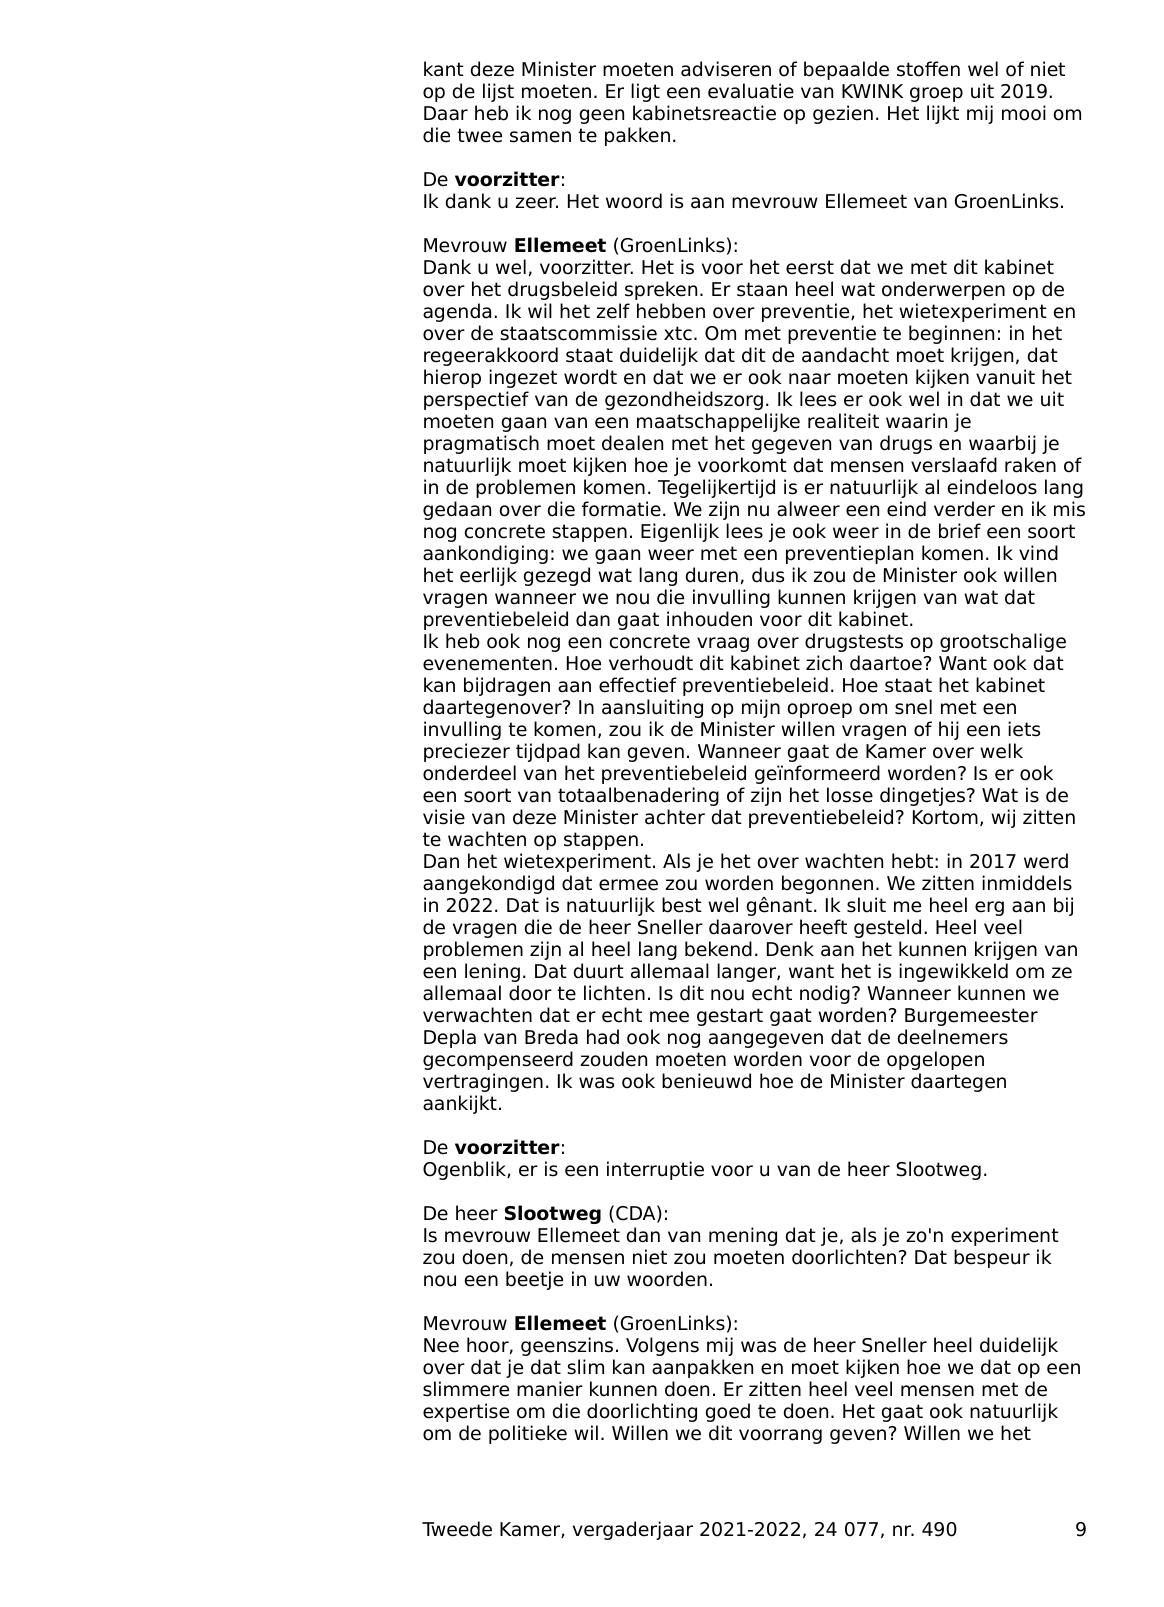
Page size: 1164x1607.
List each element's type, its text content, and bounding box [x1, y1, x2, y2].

text Ogenblik, er is een interruptie voor u van de heer Slootweg. [422, 1159, 1087, 1181]
text De heer Slootweg (CDA): [422, 1203, 1087, 1225]
text De voorzitter: [422, 1137, 1087, 1159]
text Is mevrouw Ellemeet dan van mening dat je, als je zo'n experiment zou doen, de mensen niet zou moeten doorlichten? Dat bespeur ik nou een beetje in uw woorden. [422, 1225, 1087, 1291]
text Dan het wietexperiment. Als je het over wachten hebt: in 2017 werd aangekondigd dat ermee zou worden begonnen. We zitten inmiddels in 2022. Dat is natuurlijk best wel gênant. Ik sluit me heel erg aan bij de vragen die de heer Sneller daarover heeft gesteld. Heel veel problemen zijn al heel lang bekend. Denk aan het kunnen krijgen van een lening. Dat duurt allemaal langer, want het is ingewikkeld om ze allemaal door te lichten. Is dit nou echt nodig? Wanneer kunnen we verwachten dat er echt mee gestart gaat worden? Burgemeester Depla van Breda had ook nog aangegeven dat de deelnemers gecompenseerd zouden moeten worden voor de opgelopen vertragingen. Ik was ook benieuwd hoe de Minister daartegen aankijkt. [422, 851, 1087, 1114]
text Mevrouw Ellemeet (GroenLinks): [422, 1313, 1087, 1335]
text Ik heb ook nog een concrete vraag over drugstests op grootschalige evenementen. Hoe verhoudt dit kabinet zich daartoe? Want ook dat kan bijdragen aan effectief preventiebeleid. Hoe staat het kabinet daartegenover? In aansluiting op mijn oproep om snel met een invulling te komen, zou ik de Minister willen vragen of hij een iets preciezer tijdpad kan geven. Wanneer gaat de Kamer over welk onderdeel van het preventiebeleid geïnformeerd worden? Is er ook een soort van totaalbenadering of zijn het losse dingetjes? Wat is de visie van deze Minister achter dat preventiebeleid? Kortom, wij zitten te wachten op stappen. [422, 631, 1087, 851]
text Dank u wel, voorzitter. Het is voor het eerst dat we met dit kabinet over het drugsbeleid spreken. Er staan heel wat onderwerpen op de agenda. Ik wil het zelf hebben over preventie, het wietexperiment en over de staatscommissie xtc. Om met preventie te beginnen: in het regeerakkoord staat duidelijk dat dit de aandacht moet krijgen, dat hierop ingezet wordt en dat we er ook naar moeten kijken vanuit het perspectief van de gezondheidszorg. Ik lees er ook wel in dat we uit moeten gaan van een maatschappelijke realiteit waarin je pragmatisch moet dealen met het gegeven van drugs en waarbij je natuurlijk moet kijken hoe je voorkomt dat mensen verslaafd raken of in de problemen komen. Tegelijkertijd is er natuurlijk al eindeloos lang gedaan over die formatie. We zijn nu alweer een eind verder en ik mis nog concrete stappen. Eigenlijk lees je ook weer in de brief een soort aankondiging: we gaan weer met een preventieplan komen. Ik vind het eerlijk gezegd wat lang duren, dus ik zou de Minister ook willen vragen wanneer we nou die invulling kunnen krijgen van wat dat preventiebeleid dan gaat inhouden voor dit kabinet. [422, 257, 1087, 631]
text Mevrouw Ellemeet (GroenLinks): [422, 235, 1087, 257]
text De voorzitter: [422, 169, 1087, 191]
text Ik dank u zeer. Het woord is aan mevrouw Ellemeet van GroenLinks. [422, 191, 1087, 213]
text Nee hoor, geenszins. Volgens mij was de heer Sneller heel duidelijk over dat je dat slim kan aanpakken en moet kijken hoe we dat op een slimmere manier kunnen doen. Er zitten heel veel mensen met de expertise om die doorlichting goed te doen. Het gaat ook natuurlijk om de politieke wil. Willen we dit voorrang geven? Willen we het [422, 1335, 1087, 1445]
text kant deze Minister moeten adviseren of bepaalde stoffen wel of niet op de lijst moeten. Er ligt een evaluatie van KWINK groep uit 2019. Daar heb ik nog geen kabinetsreactie op gezien. Het lijkt mij mooi om die twee samen te pakken. [422, 59, 1087, 147]
